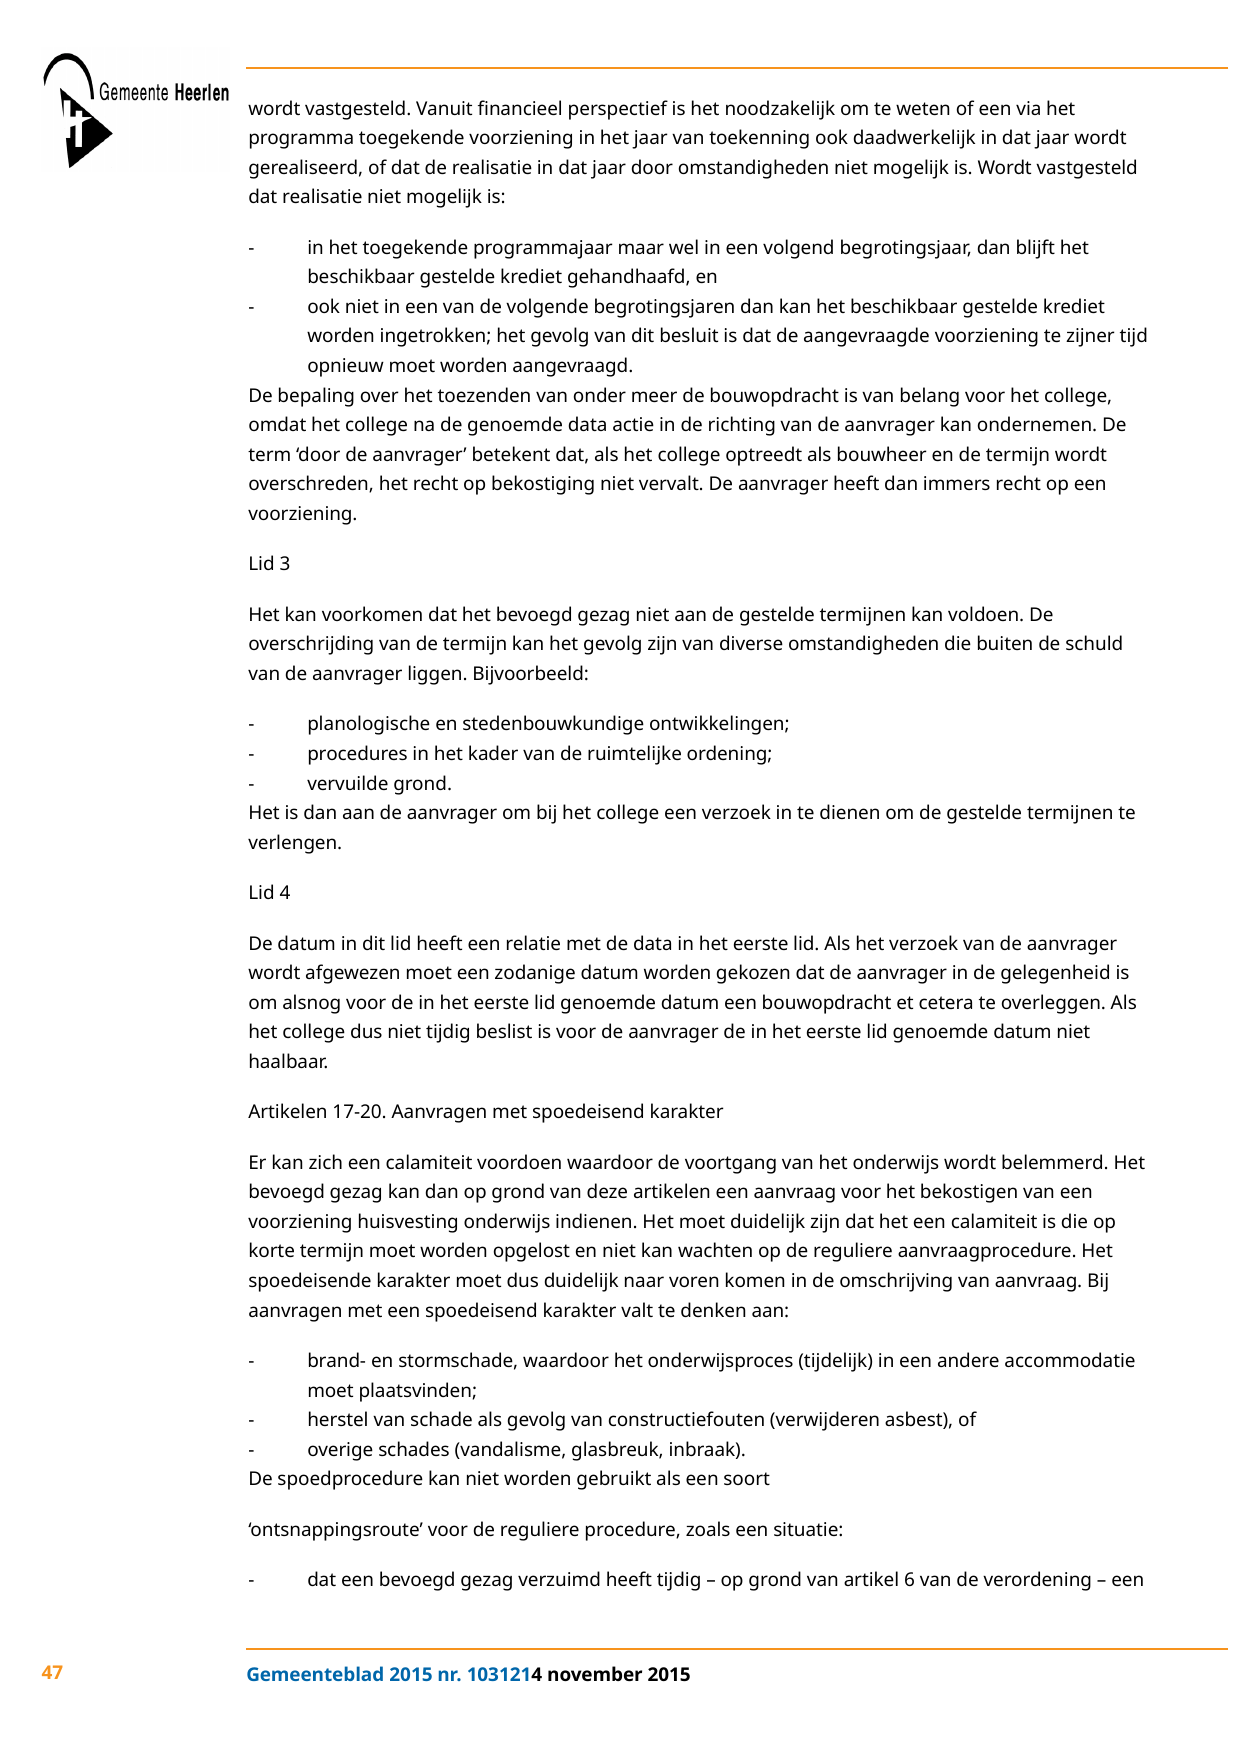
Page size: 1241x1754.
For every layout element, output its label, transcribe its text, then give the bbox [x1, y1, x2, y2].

list vervuilde grond. [248, 770, 1152, 796]
text Het is dan aan de aanvrager om bij het college een verzoek in te dienen om de gestelde termijnen te verlengen. [248, 799, 1152, 855]
text Lid 3 [248, 551, 1152, 576]
list overige schades (vandalisme, glasbreuk, inbraak). [248, 1436, 1152, 1462]
list planologische en stedenbouwkundige ontwikkelingen; [248, 711, 1152, 736]
text Het kan voorkomen dat het bevoegd gezag niet aan de gestelde termijnen kan voldoen. De overschrijding van de termijn kan het gevolg zijn van diverse omstandigheden die buiten de schuld van de aanvrager liggen. Bijvoorbeeld: [248, 601, 1152, 686]
list procedures in het kader van de ruimtelijke ordening; [248, 740, 1152, 766]
text ‘ontsnappingsroute’ voor de reguliere procedure, zoals een situatie: [248, 1516, 1152, 1542]
text De bepaling over het toezenden van onder meer de bouwopdracht is van belang voor het college, omdat het college na de genoemde data actie in de richting van de aanvrager kan ondernemen. De term ‘door de aanvrager’ betekent dat, als het college optreedt als bouwheer en de termijn wordt overschreden, het recht op bekostiging niet vervalt. De aanvrager heeft dan immers recht op een voorziening. [248, 382, 1152, 526]
list dat een bevoegd gezag verzuimd heeft tijdig – op grond van artikel 6 van de verordening – een [248, 1566, 1152, 1592]
text Er kan zich een calamiteit voordoen waardoor de voortgang van het onderwijs wordt belemmerd. Het bevoegd gezag kan dan op grond van deze artikelen een aanvraag voor het bekostigen van een voorziening huisvesting onderwijs indienen. Het moet duidelijk zijn dat het een calamiteit is die op korte termijn moet worden opgelost en niet kan wachten op de reguliere aanvraagprocedure. Het spoedeisende karakter moet dus duidelijk naar voren komen in de omschrijving van aanvraag. Bij aanvragen met een spoedeisend karakter valt te denken aan: [248, 1149, 1152, 1323]
list brand- en stormschade, waardoor het onderwijsproces (tijdelijk) in een andere accommodatie moet plaatsvinden; [248, 1347, 1152, 1403]
list ook niet in een van de volgende begrotingsjaren dan kan het beschikbaar gestelde krediet worden ingetrokken; het gevolg van dit besluit is dat de aangevraagde voorziening te zijner tijd opnieuw moet worden aangevraagd. [248, 293, 1152, 378]
text De datum in dit lid heeft een relatie met de data in het eerste lid. Als het verzoek van de aanvrager wordt afgewezen moet een zodanige datum worden gekozen dat de aanvrager in de gelegenheid is om alsnog voor de in het eerste lid genoemde datum een bouwopdracht et cetera te overleggen. Als het college dus niet tijdig beslist is voor de aanvrager de in het eerste lid genoemde datum niet haalbaar. [248, 930, 1152, 1074]
list in het toegekende programmajaar maar wel in een volgend begrotingsjaar, dan blijft het beschikbaar gestelde krediet gehandhaafd, en [248, 234, 1152, 289]
text wordt vastgesteld. Vanuit financieel perspectief is het noodzakelijk om te weten of een via het programma toegekende voorziening in het jaar van toekenning ook daadwerkelijk in dat jaar wordt gerealiseerd, of dat de realisatie in dat jaar door omstandigheden niet mogelijk is. Wordt vastgesteld dat realisatie niet mogelijk is: [248, 95, 1152, 209]
list herstel van schade als gevolg van constructiefouten (verwijderen asbest), of [248, 1406, 1152, 1432]
picture [41, 47, 231, 172]
text Lid 4 [248, 879, 1152, 905]
text De spoedprocedure kan niet worden gebruikt als een soort [248, 1466, 1152, 1491]
text Artikelen 17-20. Aanvragen met spoedeisend karakter [248, 1098, 1152, 1124]
